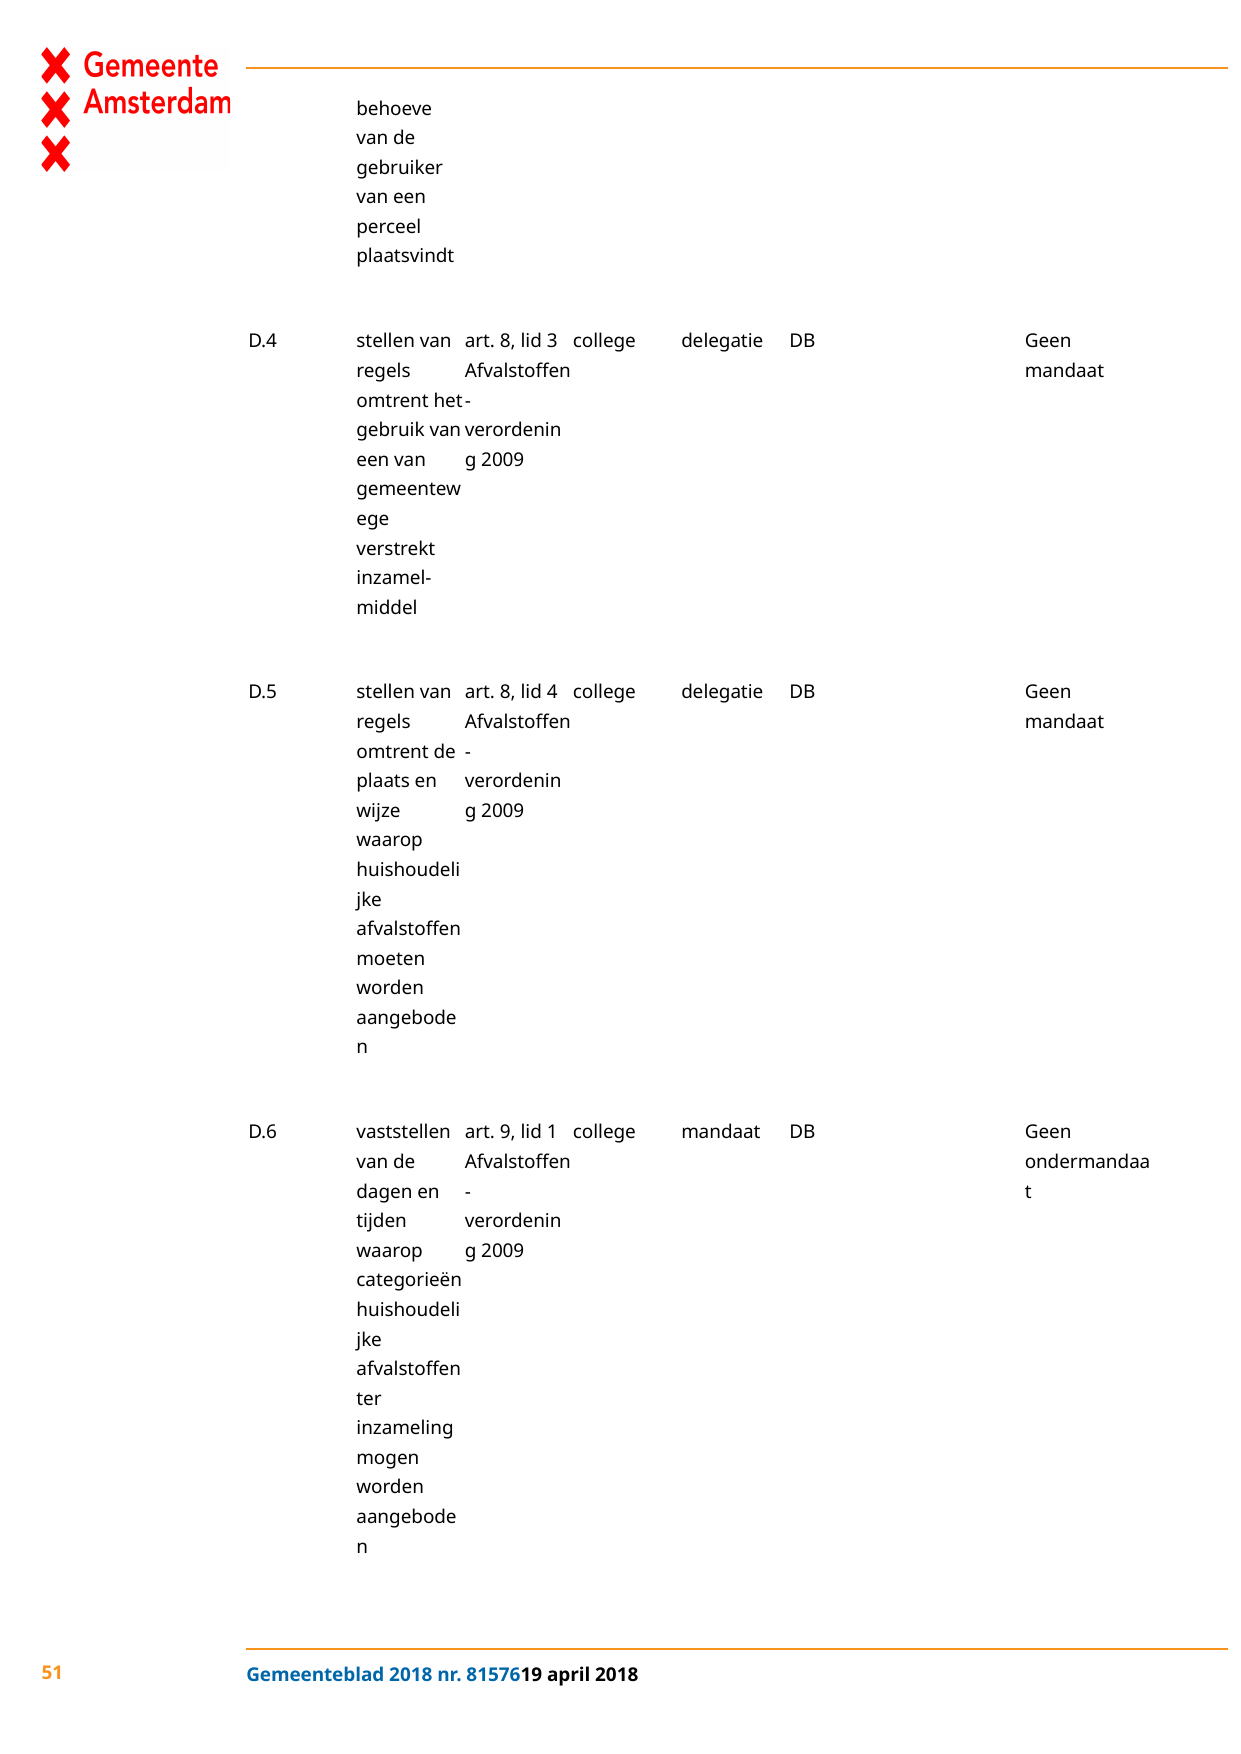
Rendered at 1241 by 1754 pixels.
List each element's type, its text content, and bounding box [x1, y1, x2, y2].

table_cell D.6 [248, 1089, 356, 1588]
table_cell [681, 95, 789, 298]
table_cell art. 8, lid 4 Afvalstoffen-verordening 2009 [465, 649, 573, 1089]
table_cell [898, 649, 1024, 1089]
table_cell [248, 95, 356, 298]
table_cell Geen mandaat [1025, 649, 1152, 1089]
table_cell college [573, 649, 681, 1089]
table_cell vaststellen van de dagen en tijden waarop categorieën huishoudelijke afvalstoffen ter inzameling mogen worden aangeboden [356, 1089, 464, 1588]
table_cell delegatie [681, 649, 789, 1089]
table_cell [573, 95, 681, 298]
table_cell Geen ondermandaat [1025, 1089, 1152, 1588]
table_cell college [573, 298, 681, 649]
table_cell [789, 95, 897, 298]
table_cell [898, 1089, 1024, 1588]
table_cell D.4 [248, 298, 356, 649]
table_cell DB [789, 298, 897, 649]
table_cell art. 8, lid 3 Afvalstoffen-verordening 2009 [465, 298, 573, 649]
table_cell stellen van regels omtrent de plaats en wijze waarop huishoudelijke afvalstoffen moeten worden aangeboden [356, 649, 464, 1089]
table_cell delegatie [681, 298, 789, 649]
table_cell [1025, 95, 1152, 298]
table_cell stellen van regels omtrent het gebruik van een van gemeentewege verstrekt inzamel-middel [356, 298, 464, 649]
table_cell art. 9, lid 1 Afvalstoffen-verordening 2009 [465, 1089, 573, 1588]
table_cell D.5 [248, 649, 356, 1089]
table_cell mandaat [681, 1089, 789, 1588]
table_cell college [573, 1089, 681, 1588]
table_cell DB [789, 1089, 897, 1588]
table_cell behoeve van de gebruiker van een perceel plaatsvindt [356, 95, 464, 298]
table_cell DB [789, 649, 897, 1089]
table_cell [465, 95, 573, 298]
picture [41, 47, 231, 172]
table_cell [898, 95, 1024, 298]
table_cell Geen mandaat [1025, 298, 1152, 649]
table_cell [898, 298, 1024, 649]
